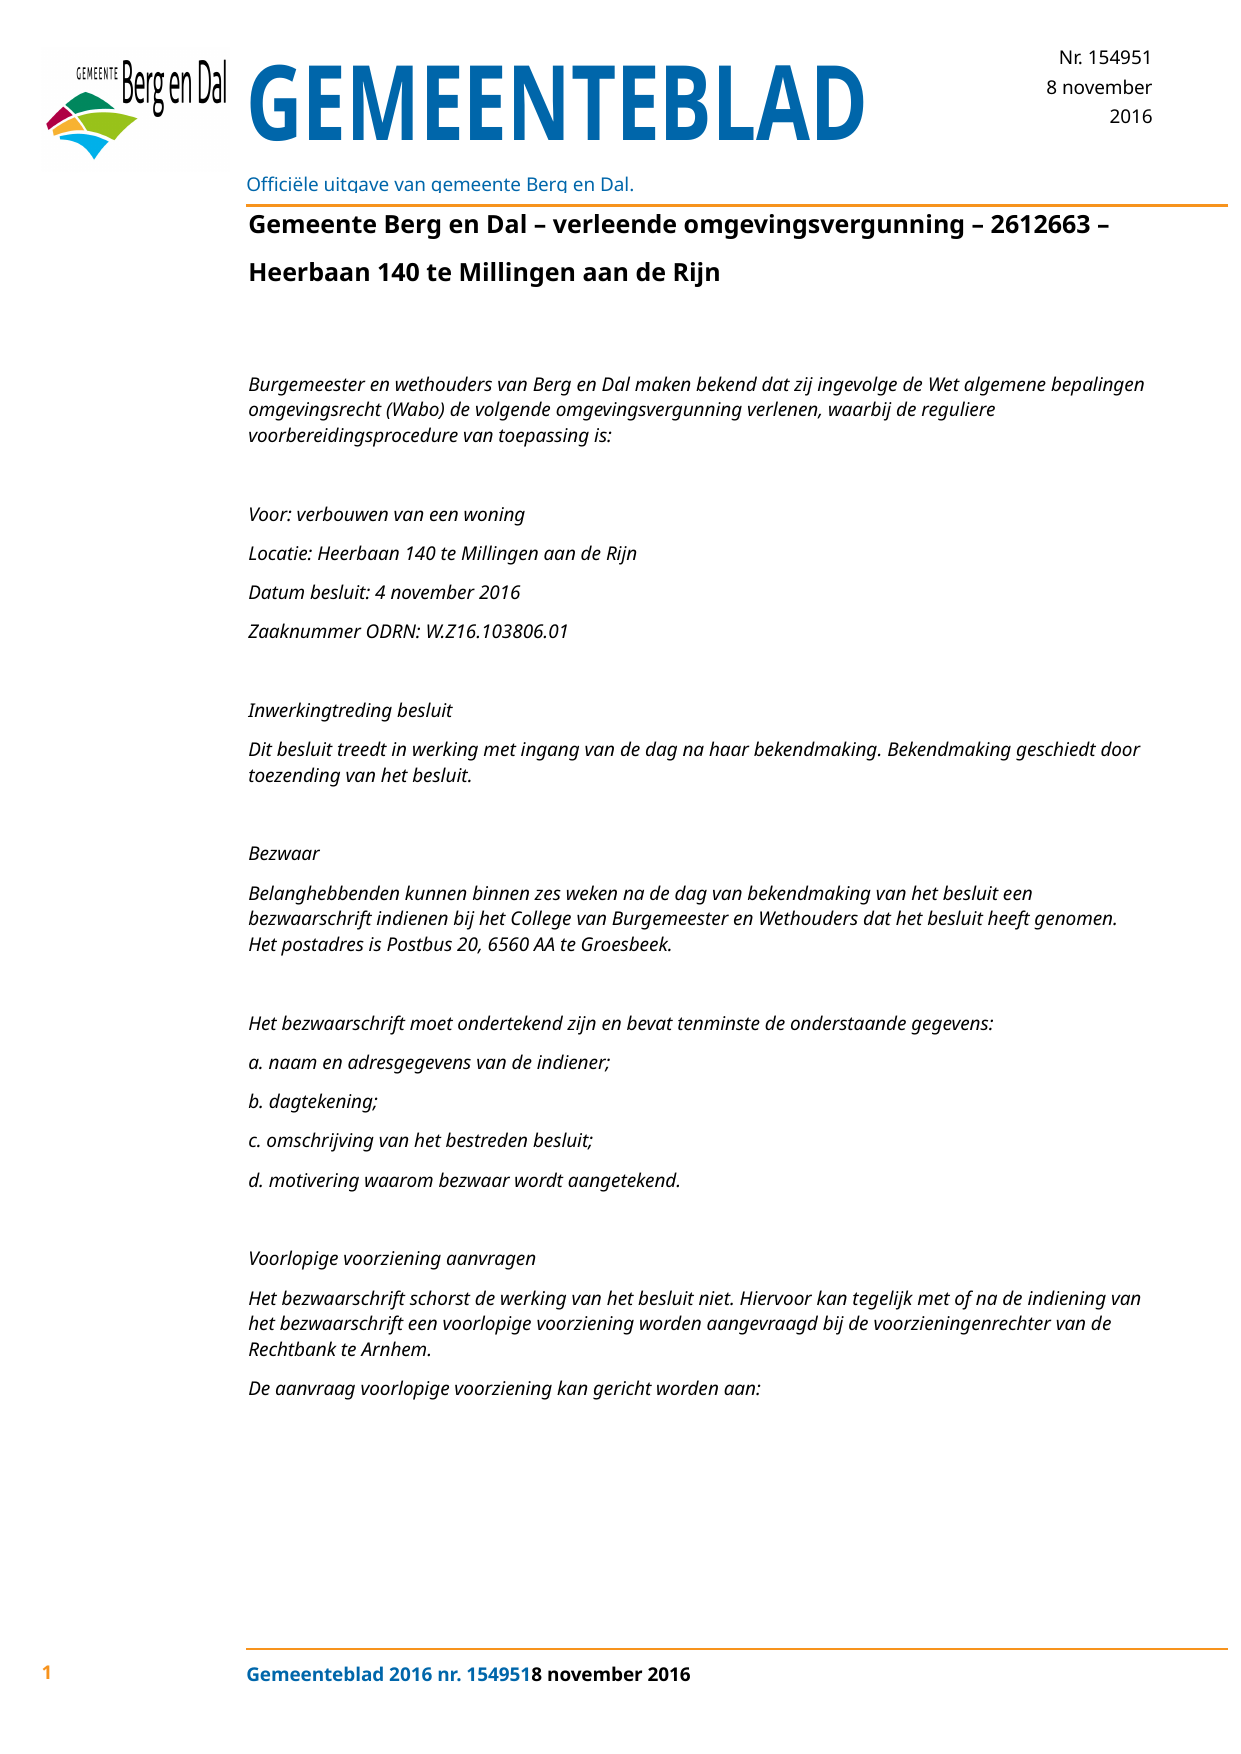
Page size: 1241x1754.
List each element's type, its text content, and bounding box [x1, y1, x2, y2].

picture [41, 47, 231, 172]
text Het bezwaarschrift schorst de werking van het besluit niet. Hiervoor kan tegelijk met of na de indiening van het bezwaarschrift een voorlopige voorziening worden aangevraagd bij de voorzieningenrechter van de Rechtbank te Arnhem. [248, 1285, 1152, 1362]
text Dit besluit treedt in werking met ingang van de dag na haar bekendmaking. Bekendmaking geschiedt door toezending van het besluit. [248, 736, 1152, 788]
text Voorlopige voorziening aanvragen [248, 1246, 1152, 1271]
text Het bezwaarschrift moet ondertekend zijn en bevat tenminste de onderstaande gegevens: [248, 1010, 1152, 1036]
text Datum besluit: 4 november 2016 [248, 579, 1152, 605]
text De aanvraag voorlopige voorziening kan gericht worden aan: [248, 1376, 1152, 1401]
text Gemeente Berg en Dal – verleende omgevingsvergunning – 2612663 – Heerbaan 140 te Millingen aan de Rijn [248, 207, 1152, 288]
text Zaaknummer ODRN: W.Z16.103806.01 [248, 618, 1152, 644]
text Bezwaar [248, 841, 1152, 866]
text a. naam en adresgegevens van de indiener; [248, 1049, 1152, 1075]
text Burgemeester en wethouders van Berg en Dal maken bekend dat zij ingevolge de Wet algemene bepalingen omgevingsrecht (Wabo) de volgende omgevingsvergunning verlenen, waarbij de reguliere voorbereidingsprocedure van toepassing is: [248, 371, 1152, 448]
text d. motivering waarom bezwaar wordt aangetekend. [248, 1167, 1152, 1193]
text Inwerkingtreding besluit [248, 697, 1152, 723]
text c. omschrijving van het bestreden besluit; [248, 1128, 1152, 1153]
text b. dagtekening; [248, 1088, 1152, 1114]
text Voor: verbouwen van een woning [248, 501, 1152, 526]
text Belanghebbenden kunnen binnen zes weken na de dag van bekendmaking van het besluit een bezwaarschrift indienen bij het College van Burgemeester en Wethouders dat het besluit heeft genomen. Het postadres is Postbus 20, 6560 AA te Groesbeek. [248, 880, 1152, 957]
text Locatie: Heerbaan 140 te Millingen aan de Rijn [248, 540, 1152, 566]
